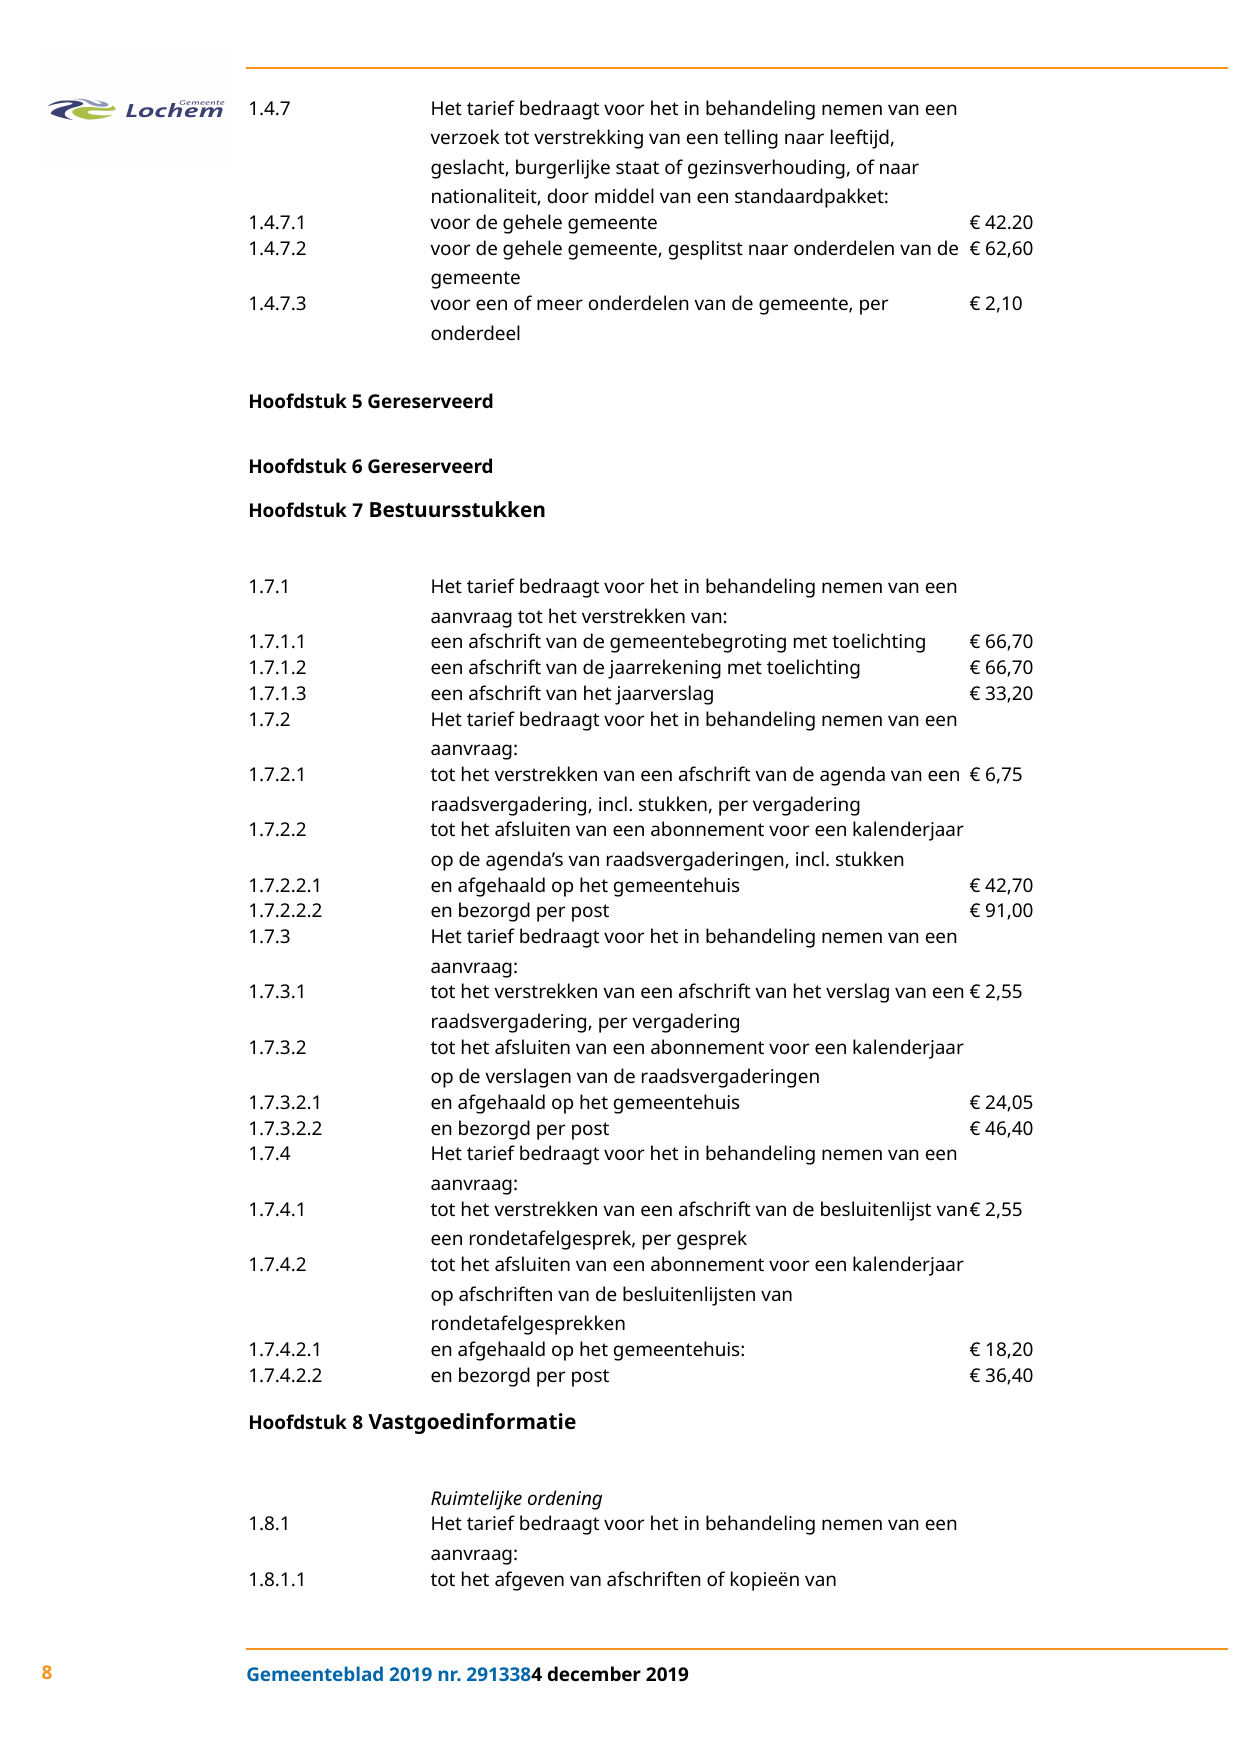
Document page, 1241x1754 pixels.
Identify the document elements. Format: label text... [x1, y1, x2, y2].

table_cell Het tarief bedraagt voor het in behandeling nemen van een aanvraag: [430, 923, 969, 978]
table_cell 1.4.7.3 [248, 290, 430, 346]
table_cell 1.7.3.2.1 [248, 1089, 430, 1115]
table_cell 1.7.2.1 [248, 761, 430, 816]
table_cell [969, 816, 1152, 872]
table_cell tot het afgeven van afschriften of kopieën van [430, 1566, 969, 1591]
table_header Ruimtelijke ordening [430, 1485, 969, 1510]
table_cell Het tarief bedraagt voor het in behandeling nemen van een verzoek tot verstrekking van een telling naar leeftijd, geslacht, burgerlijke staat of gezinsverhouding, of naar nationaliteit, door middel van een standaardpakket: [430, 95, 969, 209]
table_cell 1.7.3.1 [248, 979, 430, 1034]
table_cell Het tarief bedraagt voor het in behandeling nemen van een aanvraag: [430, 1510, 969, 1566]
table_cell € 2,10 [969, 290, 1152, 346]
table_cell en bezorgd per post [430, 1362, 969, 1388]
table_cell tot het afsluiten van een abonnement voor een kalenderjaar op de agenda’s van raadsvergaderingen, incl. stukken [430, 816, 969, 872]
table_cell 1.7.4.2.2 [248, 1362, 430, 1388]
table_cell € 62,60 [969, 235, 1152, 290]
table_cell 1.7.3.2.2 [248, 1115, 430, 1141]
table_cell voor de gehele gemeente [430, 209, 969, 235]
table_cell en afgehaald op het gemeentehuis [430, 1089, 969, 1115]
table_cell 1.8.1 [248, 1510, 430, 1566]
table_cell een afschrift van het jaarverslag [430, 680, 969, 706]
table_cell tot het verstrekken van een afschrift van de besluitenlijst van een rondetafelgesprek, per gesprek [430, 1196, 969, 1251]
table_header [248, 1485, 430, 1510]
table_header Het tarief bedraagt voor het in behandeling nemen van een aanvraag tot het verstrekken van: [430, 573, 969, 629]
table_cell en afgehaald op het gemeentehuis: [430, 1336, 969, 1362]
table_cell € 42.20 [969, 209, 1152, 235]
table_cell 1.4.7.1 [248, 209, 430, 235]
table_cell 1.7.4.2 [248, 1251, 430, 1336]
table_cell 1.4.7.2 [248, 235, 430, 290]
table_cell [969, 1034, 1152, 1089]
table_cell en bezorgd per post [430, 1115, 969, 1141]
table_cell 1.7.3 [248, 923, 430, 978]
table_cell € 36,40 [969, 1362, 1152, 1388]
table_cell € 24,05 [969, 1089, 1152, 1115]
table_cell 1.7.3.2 [248, 1034, 430, 1089]
table_cell [969, 923, 1152, 978]
text Hoofdstuk 7 Bestuursstukken [248, 496, 1152, 524]
table_cell € 33,20 [969, 680, 1152, 706]
table_cell [969, 95, 1152, 209]
table_cell 1.7.2.2.2 [248, 898, 430, 923]
table_cell € 2,55 [969, 1196, 1152, 1251]
text Hoofdstuk 5 Gereserveerd [248, 386, 1152, 414]
text Hoofdstuk 8 Vastgoedinformatie [248, 1407, 1152, 1435]
table_header 1.7.1 [248, 573, 430, 629]
table_cell 1.7.1.3 [248, 680, 430, 706]
table_cell voor een of meer onderdelen van de gemeente, per onderdeel [430, 290, 969, 346]
table_cell tot het verstrekken van een afschrift van de agenda van een raadsvergadering, incl. stukken, per vergadering [430, 761, 969, 816]
table_cell een afschrift van de gemeentebegroting met toelichting [430, 629, 969, 654]
table_cell 1.7.2.2 [248, 816, 430, 872]
table_cell 1.7.2 [248, 706, 430, 761]
table_cell € 66,70 [969, 629, 1152, 654]
table_cell [969, 706, 1152, 761]
table_cell 1.4.7 [248, 95, 430, 209]
table_cell [969, 1566, 1152, 1591]
table_cell [969, 1251, 1152, 1336]
text Hoofdstuk 6 Gereserveerd [248, 451, 1152, 479]
table_cell en bezorgd per post [430, 898, 969, 923]
table_cell € 6,75 [969, 761, 1152, 816]
picture [41, 47, 231, 172]
table_cell 1.8.1.1 [248, 1566, 430, 1591]
table_cell Het tarief bedraagt voor het in behandeling nemen van een aanvraag: [430, 706, 969, 761]
table_cell Het tarief bedraagt voor het in behandeling nemen van een aanvraag: [430, 1141, 969, 1196]
table_cell € 66,70 [969, 654, 1152, 680]
table_cell tot het verstrekken van een afschrift van het verslag van een raadsvergadering, per vergadering [430, 979, 969, 1034]
table_header [969, 1485, 1152, 1510]
table_cell 1.7.4.2.1 [248, 1336, 430, 1362]
table_cell tot het afsluiten van een abonnement voor een kalenderjaar op de verslagen van de raadsvergaderingen [430, 1034, 969, 1089]
table_cell een afschrift van de jaarrekening met toelichting [430, 654, 969, 680]
table_cell en afgehaald op het gemeentehuis [430, 872, 969, 897]
table_cell tot het afsluiten van een abonnement voor een kalenderjaar op afschriften van de besluitenlijsten van rondetafelgesprekken [430, 1251, 969, 1336]
table_cell 1.7.4.1 [248, 1196, 430, 1251]
table_cell € 42,70 [969, 872, 1152, 897]
table_cell [969, 1510, 1152, 1566]
table_cell € 2,55 [969, 979, 1152, 1034]
table_cell € 46,40 [969, 1115, 1152, 1141]
table_cell € 18,20 [969, 1336, 1152, 1362]
table_cell [969, 1141, 1152, 1196]
table_cell 1.7.1.1 [248, 629, 430, 654]
table_cell voor de gehele gemeente, gesplitst naar onderdelen van de gemeente [430, 235, 969, 290]
table_cell 1.7.2.2.1 [248, 872, 430, 897]
table_cell 1.7.4 [248, 1141, 430, 1196]
table_header [969, 573, 1152, 629]
table_cell 1.7.1.2 [248, 654, 430, 680]
table_cell € 91,00 [969, 898, 1152, 923]
